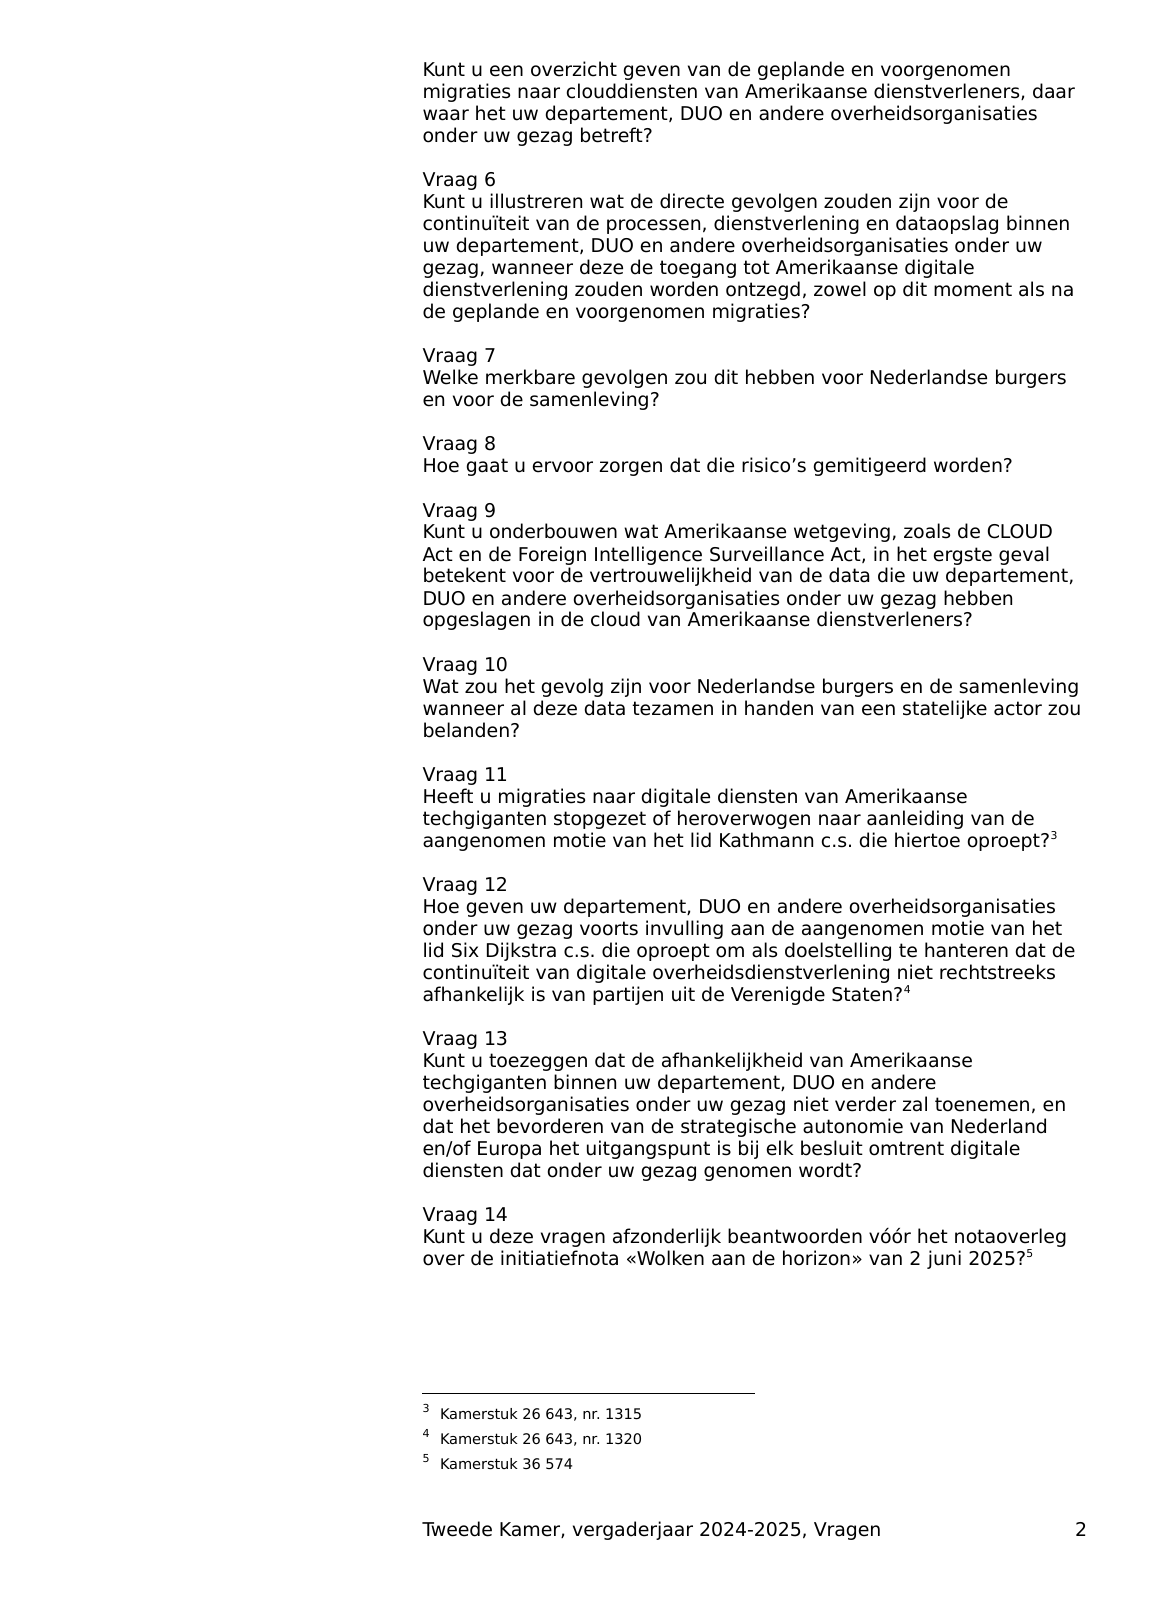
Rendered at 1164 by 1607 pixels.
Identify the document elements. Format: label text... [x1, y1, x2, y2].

text Kunt u toezeggen dat de afhankelijkheid van Amerikaanse techgiganten binnen uw departement, DUO en andere overheidsorganisaties onder uw gezag niet verder zal toenemen, en dat het bevorderen van de strategische autonomie van Nederland en/of Europa het uitgangspunt is bij elk besluit omtrent digitale diensten dat onder uw gezag genomen wordt? [422, 1050, 1087, 1182]
text Vraag 9 [422, 499, 1087, 521]
text Vraag 10 [422, 653, 1087, 676]
text Kunt u onderbouwen wat Amerikaanse wetgeving, zoals de CLOUD Act en de Foreign Intelligence Surveillance Act, in het ergste geval betekent voor de vertrouwelijkheid van de data die uw departement, DUO en andere overheidsorganisaties onder uw gezag hebben opgeslagen in de cloud van Amerikaanse dienstverleners? [422, 521, 1087, 631]
text Kamerstuk 36 574 [422, 1452, 1087, 1474]
text Heeft u migraties naar digitale diensten van Amerikaanse techgiganten stopgezet of heroverwogen naar aanleiding van de aangenomen motie van het lid Kathmann c.s. die hiertoe oproept? [422, 786, 1087, 852]
text Vraag 6 [422, 169, 1087, 191]
text Vraag 11 [422, 764, 1087, 786]
text Kamerstuk 26 643, nr. 1315 [422, 1402, 1087, 1424]
text Hoe gaat u ervoor zorgen dat die risico’s gemitigeerd worden? [422, 455, 1087, 477]
text Vraag 12 [422, 874, 1087, 896]
text Wat zou het gevolg zijn voor Nederlandse burgers en de samenleving wanneer al deze data tezamen in handen van een statelijke actor zou belanden? [422, 676, 1087, 741]
text Kunt u illustreren wat de directe gevolgen zouden zijn voor de continuïteit van de processen, dienstverlening en dataopslag binnen uw departement, DUO en andere overheidsorganisaties onder uw gezag, wanneer deze de toegang tot Amerikaanse digitale dienstverlening zouden worden ontzegd, zowel op dit moment als na de geplande en voorgenomen migraties? [422, 191, 1087, 323]
text Vraag 13 [422, 1028, 1087, 1050]
text Vraag 8 [422, 433, 1087, 455]
text Welke merkbare gevolgen zou dit hebben voor Nederlandse burgers en voor de samenleving? [422, 367, 1087, 411]
text Kamerstuk 26 643, nr. 1320 [422, 1427, 1087, 1449]
text Kunt u deze vragen afzonderlijk beantwoorden vóór het notaoverleg over de initiatiefnota «Wolken aan de horizon» van 2 juni 2025? [422, 1226, 1087, 1270]
text Vraag 7 [422, 345, 1087, 367]
text Kunt u een overzicht geven van de geplande en voorgenomen migraties naar clouddiensten van Amerikaanse dienstverleners, daar waar het uw departement, DUO en andere overheidsorganisaties onder uw gezag betreft? [422, 59, 1087, 147]
text Vraag 14 [422, 1204, 1087, 1226]
text Hoe geven uw departement, DUO en andere overheidsorganisaties onder uw gezag voorts invulling aan de aangenomen motie van het lid Six Dijkstra c.s. die oproept om als doelstelling te hanteren dat de continuïteit van digitale overheidsdienstverlening niet rechtstreeks afhankelijk is van partijen uit de Verenigde Staten? [422, 896, 1087, 1006]
